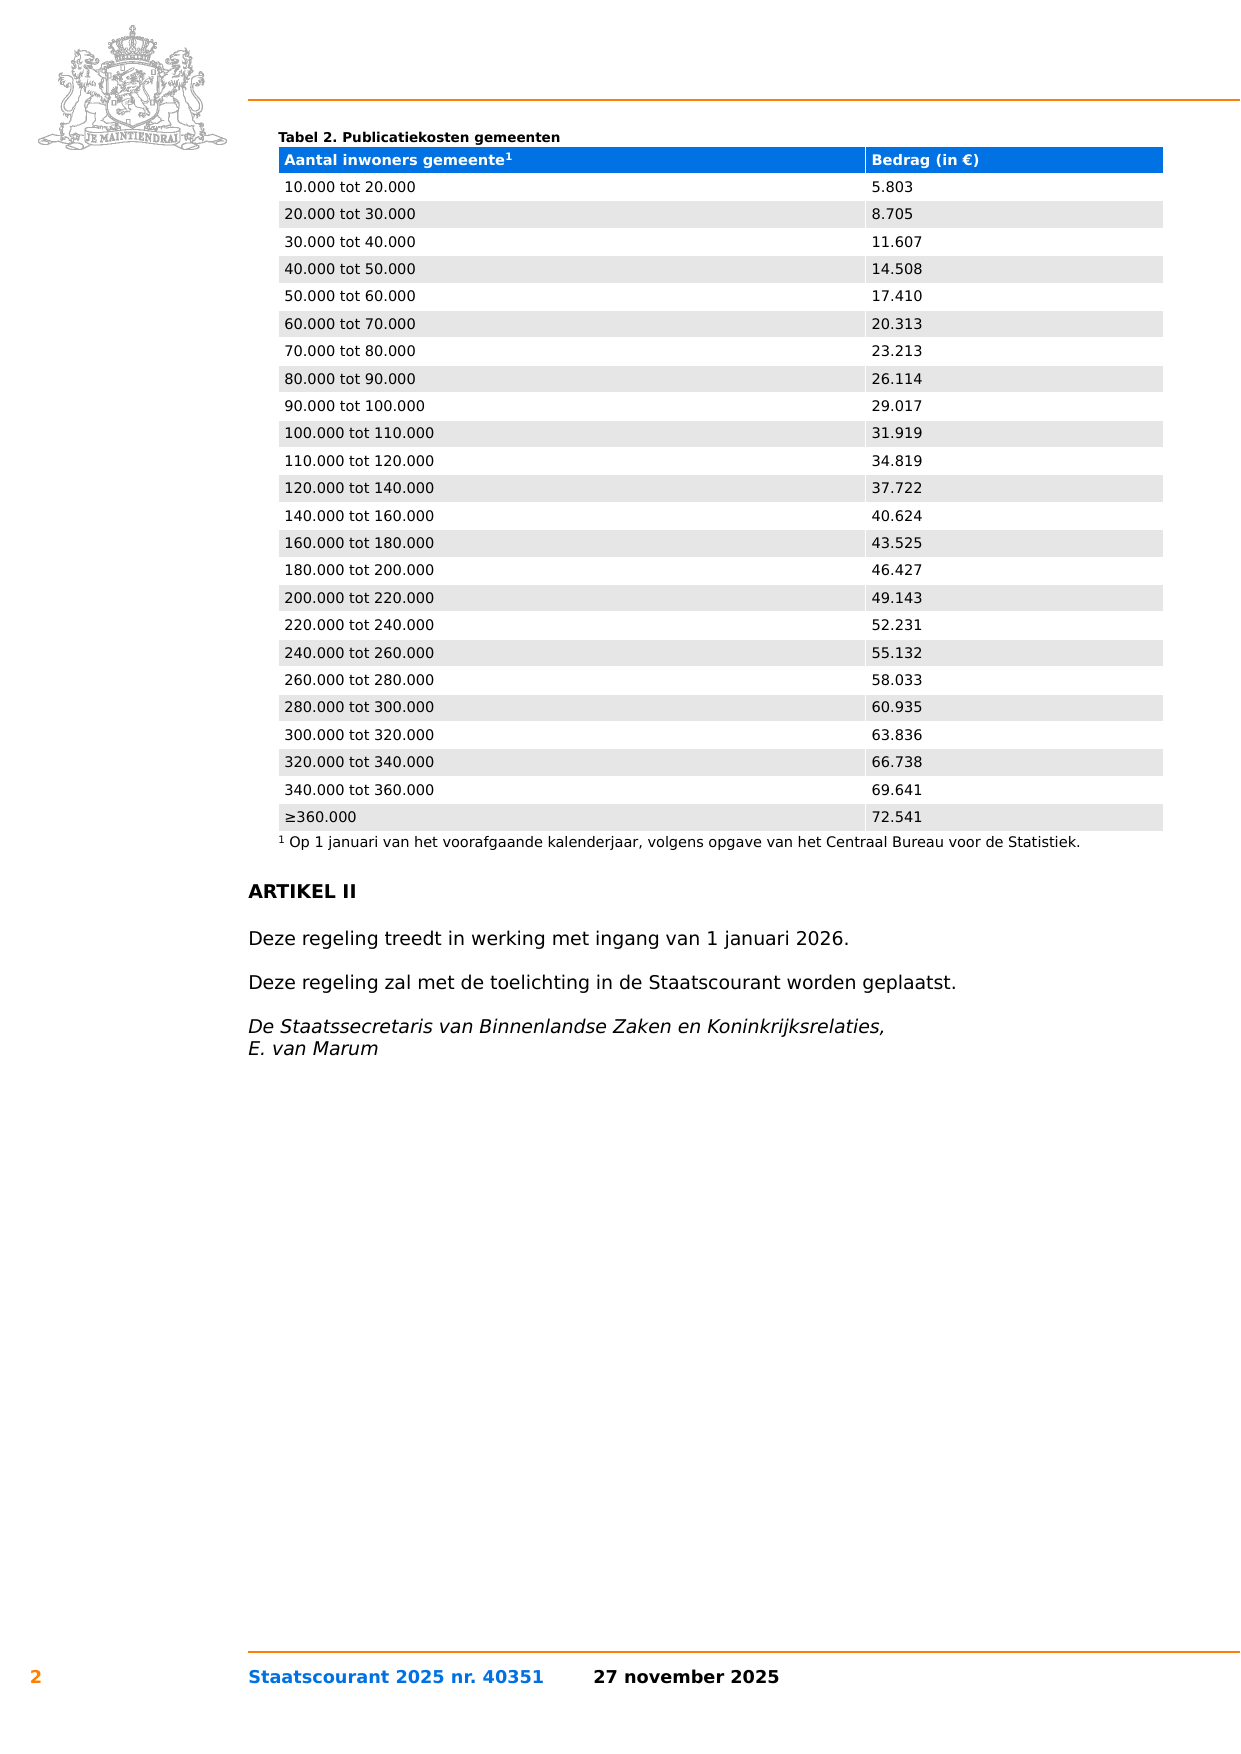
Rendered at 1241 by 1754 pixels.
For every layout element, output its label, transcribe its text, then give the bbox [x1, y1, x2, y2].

table_cell 37.722 [866, 475, 1163, 502]
table_cell ≥360.000 [279, 804, 865, 831]
text Deze regeling treedt in werking met ingang van 1 januari 2026. [248, 928, 1163, 950]
table_cell 300.000 tot 320.000 [279, 722, 865, 748]
table_cell 120.000 tot 140.000 [279, 475, 865, 502]
table_cell 50.000 tot 60.000 [279, 284, 865, 310]
table_cell 43.525 [866, 530, 1163, 557]
table_cell 34.819 [866, 448, 1163, 474]
table_header Tabel 2. Publicatiekosten gemeenten [278, 130, 1163, 146]
table_cell 110.000 tot 120.000 [279, 448, 865, 474]
table_cell 26.114 [866, 366, 1163, 392]
table_cell 60.935 [866, 695, 1163, 721]
table_cell 46.427 [866, 558, 1163, 584]
table_cell 66.738 [866, 749, 1163, 776]
table_cell 40.000 tot 50.000 [279, 256, 865, 283]
table_cell 52.231 [866, 613, 1163, 639]
table_cell 17.410 [866, 284, 1163, 310]
table_cell Bedrag (in €) [866, 147, 1163, 173]
table_cell 100.000 tot 110.000 [279, 421, 865, 447]
table_cell Aantal inwoners gemeente1 [279, 147, 865, 173]
subtitle ARTIKEL II [248, 881, 1163, 903]
text Deze regeling zal met de toelichting in de Staatscourant worden geplaatst. [248, 972, 1163, 994]
table_cell 5.803 [866, 174, 1163, 200]
table_cell 11.607 [866, 229, 1163, 255]
table_cell 140.000 tot 160.000 [279, 503, 865, 529]
table_cell 340.000 tot 360.000 [279, 777, 865, 803]
table_cell 280.000 tot 300.000 [279, 695, 865, 721]
table_cell 58.033 [866, 667, 1163, 693]
table_cell 14.508 [866, 256, 1163, 283]
table_cell 69.641 [866, 777, 1163, 803]
table_cell 30.000 tot 40.000 [279, 229, 865, 255]
table_cell 240.000 tot 260.000 [279, 640, 865, 666]
text De Staatssecretaris van Binnenlandse Zaken en Koninkrijksrelaties, E. van Marum [248, 1016, 1163, 1060]
table_cell 220.000 tot 240.000 [279, 613, 865, 639]
table_cell 90.000 tot 100.000 [279, 393, 865, 419]
table_cell 160.000 tot 180.000 [279, 530, 865, 557]
table_cell 320.000 tot 340.000 [279, 749, 865, 776]
table_cell 60.000 tot 70.000 [279, 311, 865, 337]
table_cell 55.132 [866, 640, 1163, 666]
table_cell 31.919 [866, 421, 1163, 447]
table_cell 20.313 [866, 311, 1163, 337]
table_cell 80.000 tot 90.000 [279, 366, 865, 392]
table_cell 72.541 [866, 804, 1163, 831]
table_cell 200.000 tot 220.000 [279, 585, 865, 611]
table_cell 49.143 [866, 585, 1163, 611]
table_cell 1 Op 1 januari van het voorafgaande kalenderjaar, volgens opgave van het Centraal Bureau voor de Statistiek. [278, 832, 1163, 851]
table_cell 8.705 [866, 201, 1163, 228]
table_cell 23.213 [866, 339, 1163, 365]
table_cell 260.000 tot 280.000 [279, 667, 865, 693]
table_cell 63.836 [866, 722, 1163, 748]
table_cell 29.017 [866, 393, 1163, 419]
picture [38, 25, 227, 150]
table_cell 180.000 tot 200.000 [279, 558, 865, 584]
table_cell 70.000 tot 80.000 [279, 339, 865, 365]
table_cell 40.624 [866, 503, 1163, 529]
table_cell 10.000 tot 20.000 [279, 174, 865, 200]
table_cell 20.000 tot 30.000 [279, 201, 865, 228]
